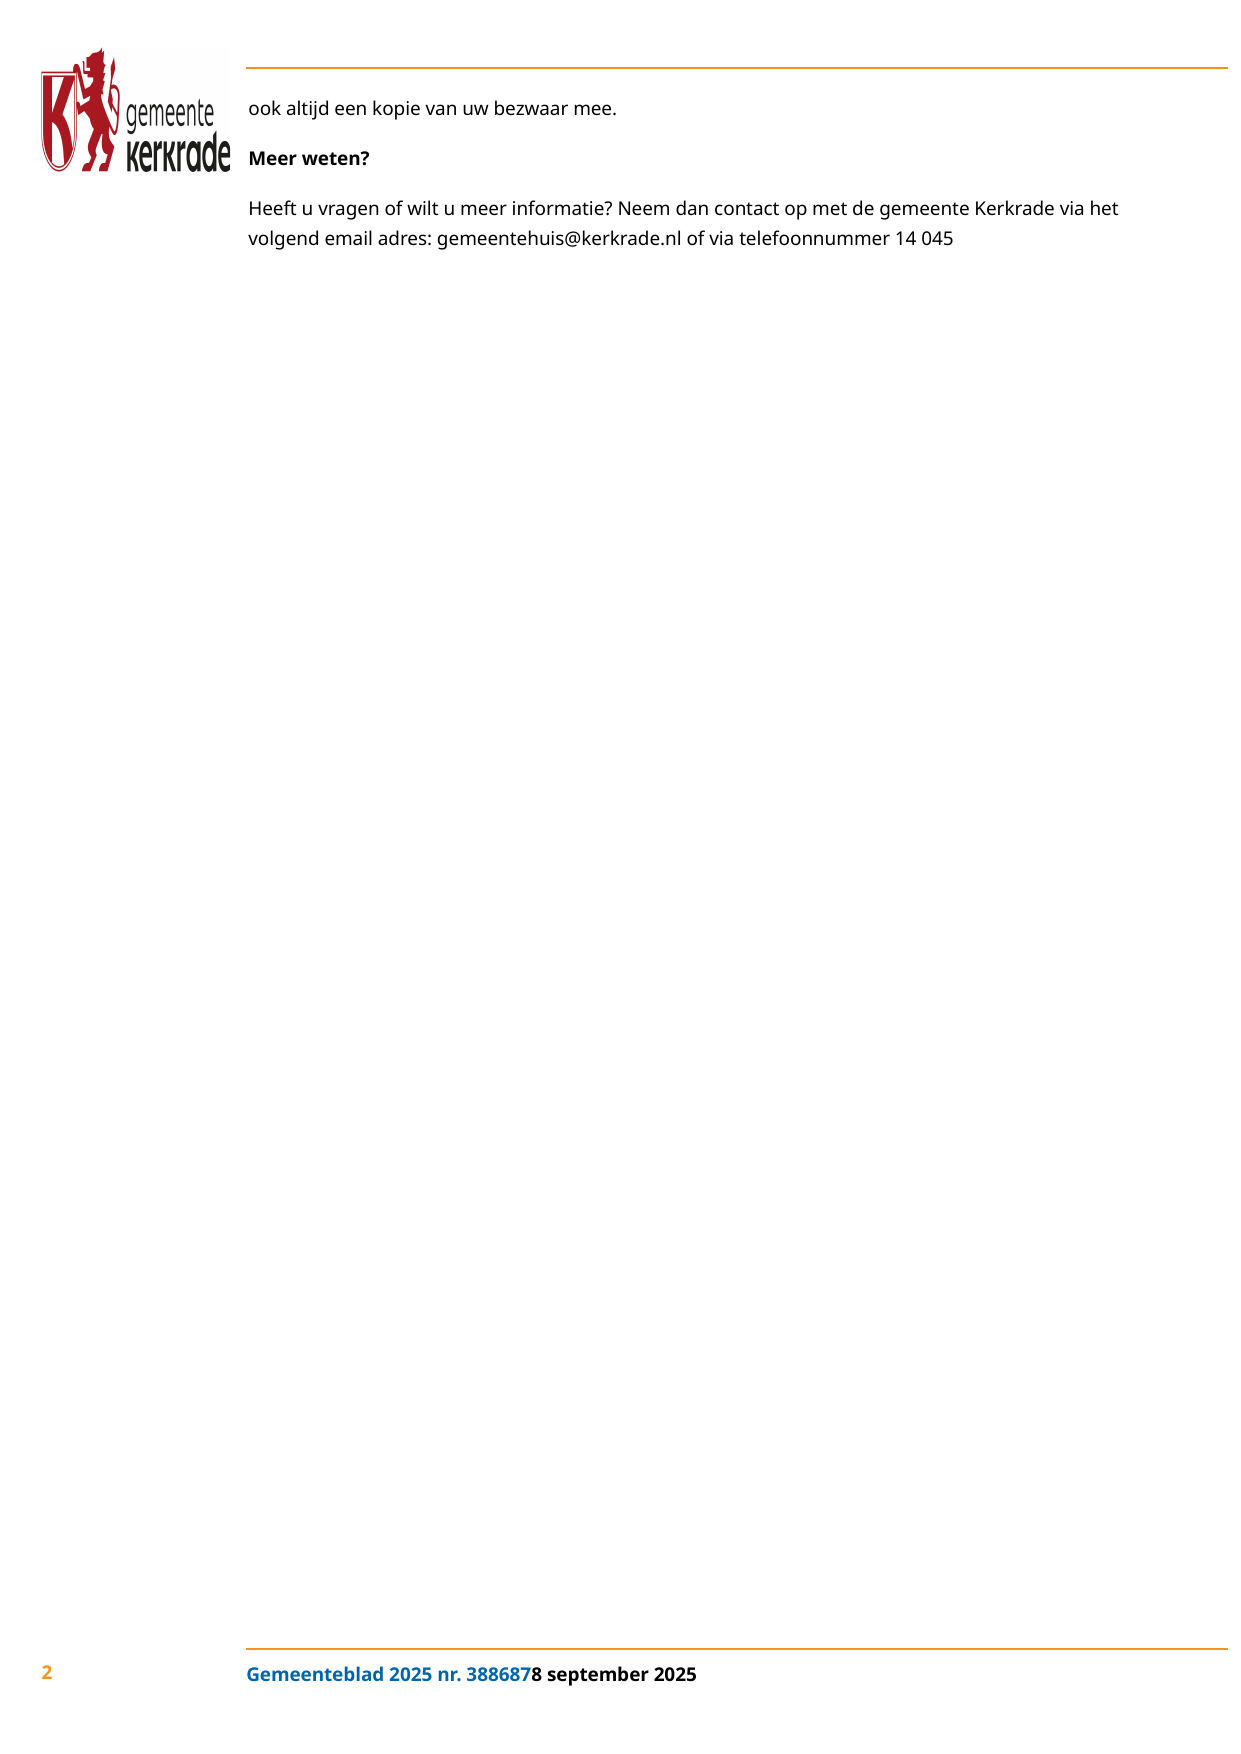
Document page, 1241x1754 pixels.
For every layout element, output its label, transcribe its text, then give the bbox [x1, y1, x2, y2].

text ook altijd een kopie van uw bezwaar mee. [248, 95, 1152, 121]
text Heeft u vragen of wilt u meer informatie? Neem dan contact op met de gemeente Kerkrade via het volgend email adres: gemeentehuis@kerkrade.nl of via telefoonnummer 14 045 [248, 196, 1152, 251]
picture [41, 47, 231, 172]
text Meer weten? [248, 145, 1152, 171]
